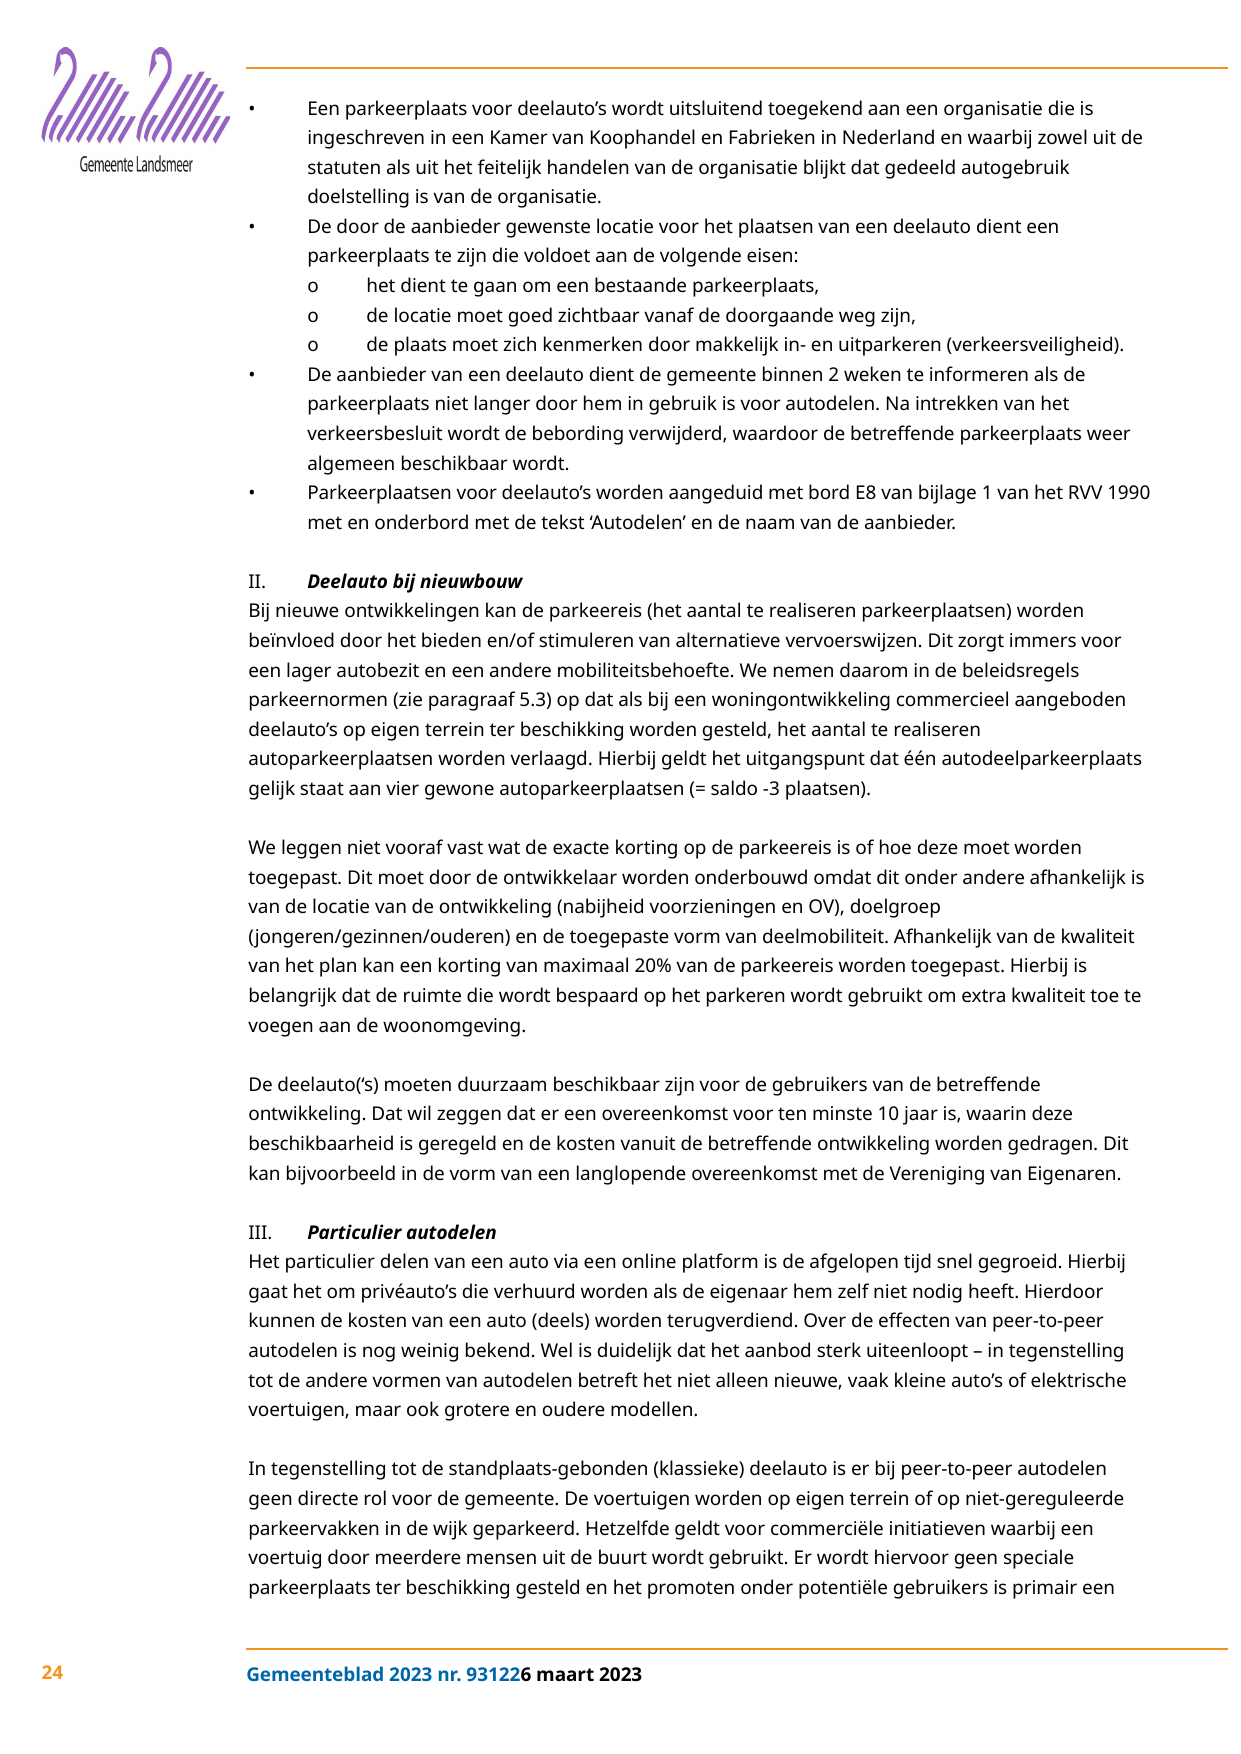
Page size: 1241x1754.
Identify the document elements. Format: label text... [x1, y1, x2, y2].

list de locatie moet goed zichtbaar vanaf de doorgaande weg zijn, [307, 302, 1152, 328]
text Bij nieuwe ontwikkelingen kan de parkeereis (het aantal te realiseren parkeerplaatsen) worden beïnvloed door het bieden en/of stimuleren van alternatieve vervoerswijzen. Dit zorgt immers voor een lager autobezit en een andere mobiliteitsbehoefte. We nemen daarom in de beleidsregels parkeernormen (zie paragraaf 5.3) op dat als bij een woningontwikkeling commercieel aangeboden deelauto’s op eigen terrein ter beschikking worden gesteld, het aantal te realiseren autoparkeerplaatsen worden verlaagd. Hierbij geldt het uitgangspunt dat één autodeelparkeerplaats gelijk staat aan vier gewone autoparkeerplaatsen (= saldo -3 plaatsen). [248, 598, 1152, 801]
text De deelauto(‘s) moeten duurzaam beschikbaar zijn voor de gebruikers van de betreffende ontwikkeling. Dat wil zeggen dat er een overeenkomst voor ten minste 10 jaar is, waarin deze beschikbaarheid is geregeld en de kosten vanuit de betreffende ontwikkeling worden gedragen. Dit kan bijvoorbeeld in de vorm van een langlopende overeenkomst met de Vereniging van Eigenaren. [248, 1071, 1152, 1186]
list De aanbieder van een deelauto dient de gemeente binnen 2 weken te informeren als de parkeerplaats niet langer door hem in gebruik is voor autodelen. Na intrekken van het verkeersbesluit wordt de bebording verwijderd, waardoor de betreffende parkeerplaats weer algemeen beschikbaar wordt. [248, 361, 1152, 476]
list de plaats moet zich kenmerken door makkelijk in- en uitparkeren (verkeersveiligheid). [307, 331, 1152, 357]
list Een parkeerplaats voor deelauto’s wordt uitsluitend toegekend aan een organisatie die is ingeschreven in een Kamer van Koophandel en Fabrieken in Nederland en waarbij zowel uit de statuten als uit het feitelijk handelen van de organisatie blijkt dat gedeeld autogebruik doelstelling is van de organisatie. [248, 95, 1152, 209]
list het dient te gaan om een bestaande parkeerplaats, [307, 272, 1152, 298]
picture [41, 47, 231, 172]
text In tegenstelling tot de standplaats-gebonden (klassieke) deelauto is er bij peer-to-peer autodelen geen directe rol voor de gemeente. De voertuigen worden op eigen terrein of op niet-gereguleerde parkeervakken in de wijk geparkeerd. Hetzelfde geldt voor commerciële initiatieven waarbij een voertuig door meerdere mensen uit de buurt wordt gebruikt. Er wordt hiervoor geen speciale parkeerplaats ter beschikking gesteld en het promoten onder potentiële gebruikers is primair een [248, 1456, 1152, 1600]
text We leggen niet vooraf vast wat de exacte korting op de parkeereis is of hoe deze moet worden toegepast. Dit moet door de ontwikkelaar worden onderbouwd omdat dit onder andere afhankelijk is van de locatie van de ontwikkeling (nabijheid voorzieningen en OV), doelgroep (jongeren/gezinnen/ouderen) en de toegepaste vorm van deelmobiliteit. Afhankelijk van de kwaliteit van het plan kan een korting van maximaal 20% van de parkeereis worden toegepast. Hierbij is belangrijk dat de ruimte die wordt bespaard op het parkeren wordt gebruikt om extra kwaliteit toe te voegen aan de woonomgeving. [248, 834, 1152, 1038]
list Deelauto bij nieuwbouw [248, 568, 1152, 594]
list Particulier autodelen [248, 1219, 1152, 1245]
list Parkeerplaatsen voor deelauto’s worden aangeduid met bord E8 van bijlage 1 van het RVV 1990 met en onderbord met de tekst ‘Autodelen’ en de naam van de aanbieder. [248, 479, 1152, 535]
text Het particulier delen van een auto via een online platform is de afgelopen tijd snel gegroeid. Hierbij gaat het om privéauto’s die verhuurd worden als de eigenaar hem zelf niet nodig heeft. Hierdoor kunnen de kosten van een auto (deels) worden terugverdiend. Over de effecten van peer-to-peer autodelen is nog weinig bekend. Wel is duidelijk dat het aanbod sterk uiteenloopt – in tegenstelling tot de andere vormen van autodelen betreft het niet alleen nieuwe, vaak kleine auto’s of elektrische voertuigen, maar ook grotere en oudere modellen. [248, 1248, 1152, 1422]
list De door de aanbieder gewenste locatie voor het plaatsen van een deelauto dient een parkeerplaats te zijn die voldoet aan de volgende eisen: [248, 213, 1152, 268]
